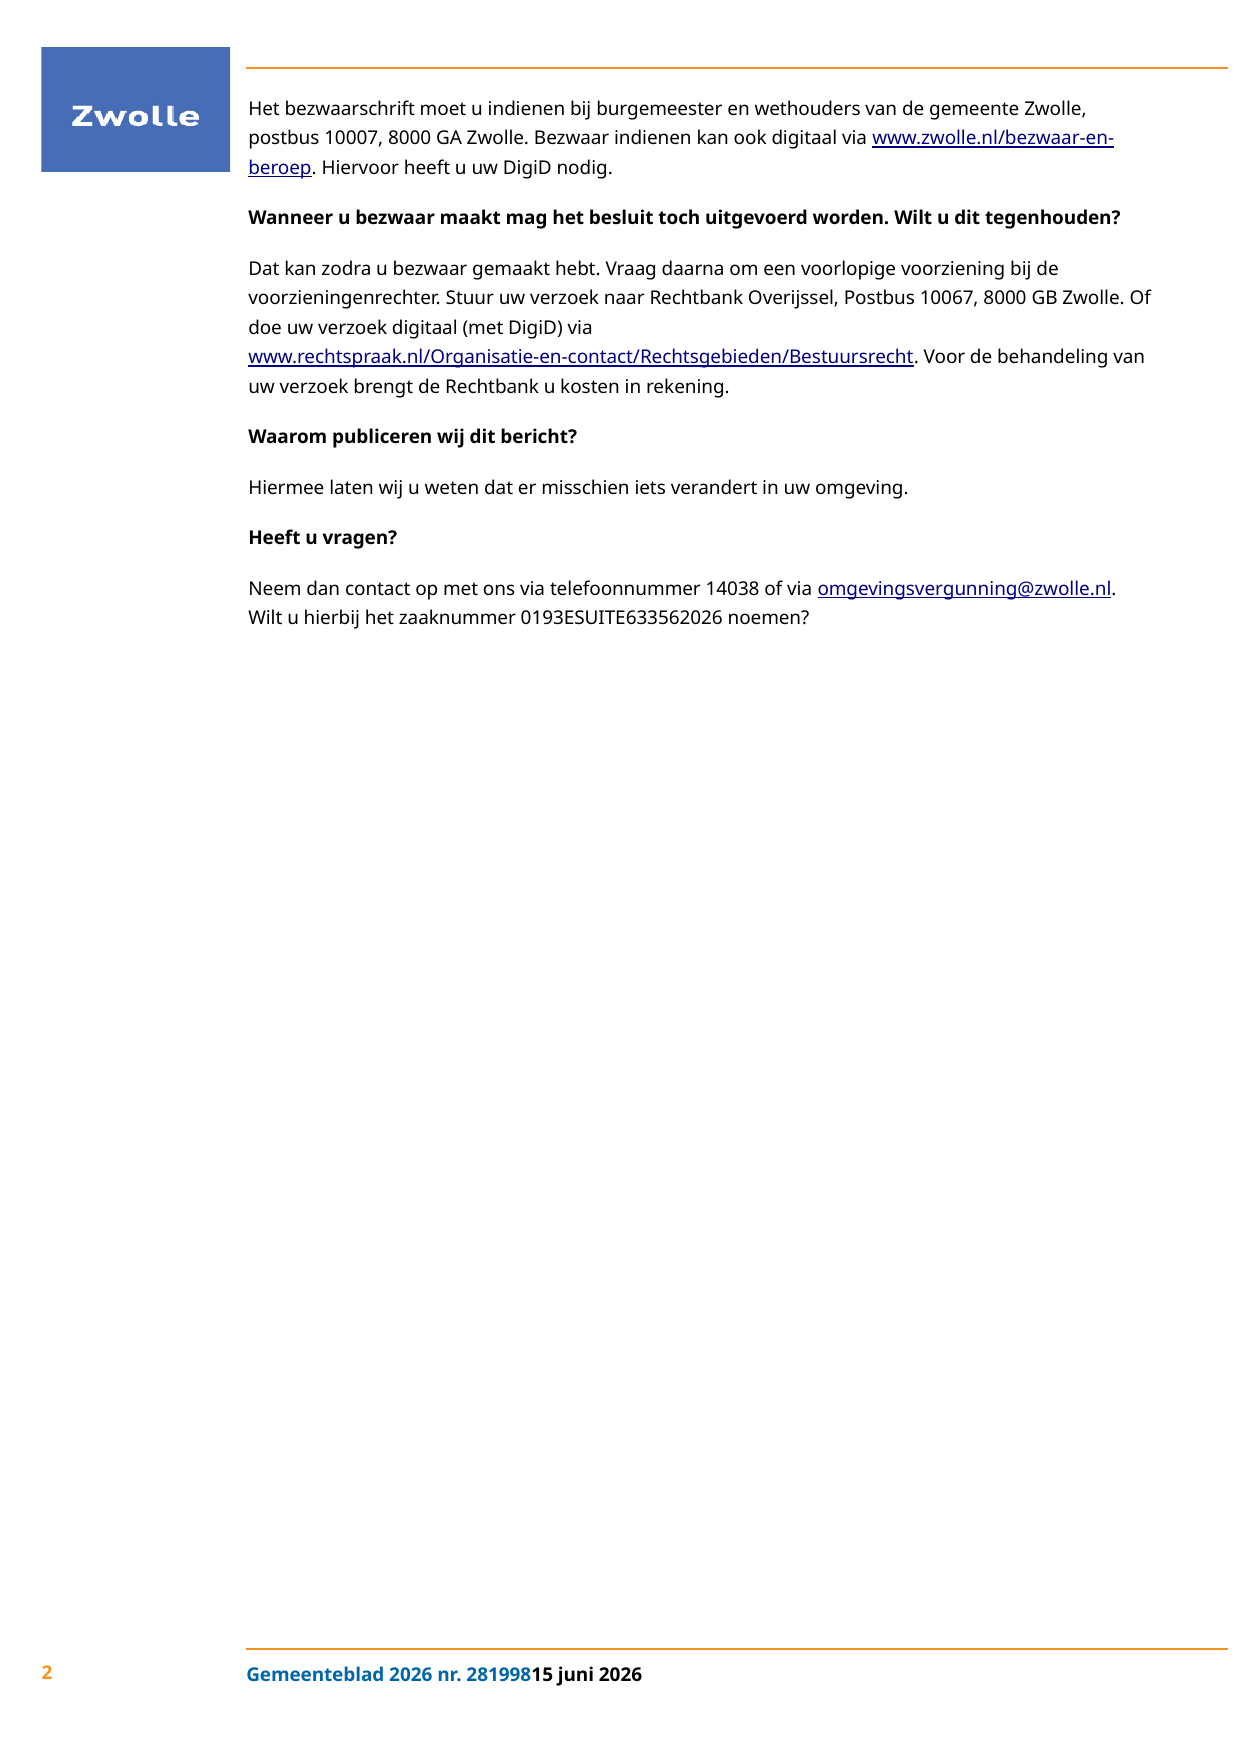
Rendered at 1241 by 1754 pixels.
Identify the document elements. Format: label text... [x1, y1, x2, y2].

text Waarom publiceren wij dit bericht? [248, 423, 1152, 449]
text Neem dan contact op met ons via telefoonnummer 14038 of via omgevingsvergunning@zwolle.nl. Wilt u hierbij het zaaknummer 0193ESUITE633562026 noemen? [248, 575, 1152, 630]
text Dat kan zodra u bezwaar gemaakt hebt. Vraag daarna om een voorlopige voorziening bij de voorzieningenrechter. Stuur uw verzoek naar Rechtbank Overijssel, Postbus 10067, 8000 GB Zwolle. Of doe uw verzoek digitaal (met DigiD) via www.rechtspraak.nl/Organisatie-en-contact/Rechtsgebieden/Bestuursrecht. Voor de behandeling van uw verzoek brengt de Rechtbank u kosten in rekening. [248, 255, 1152, 399]
picture [41, 47, 231, 172]
text Wanneer u bezwaar maakt mag het besluit toch uitgevoerd worden. Wilt u dit tegenhouden? [248, 204, 1152, 230]
text Het bezwaarschrift moet u indienen bij burgemeester en wethouders van de gemeente Zwolle, postbus 10007, 8000 GA Zwolle. Bezwaar indienen kan ook digitaal via www.zwolle.nl/bezwaar-en-beroep. Hiervoor heeft u uw DigiD nodig. [248, 95, 1152, 180]
text Heeft u vragen? [248, 524, 1152, 550]
text Hiermee laten wij u weten dat er misschien iets verandert in uw omgeving. [248, 474, 1152, 500]
